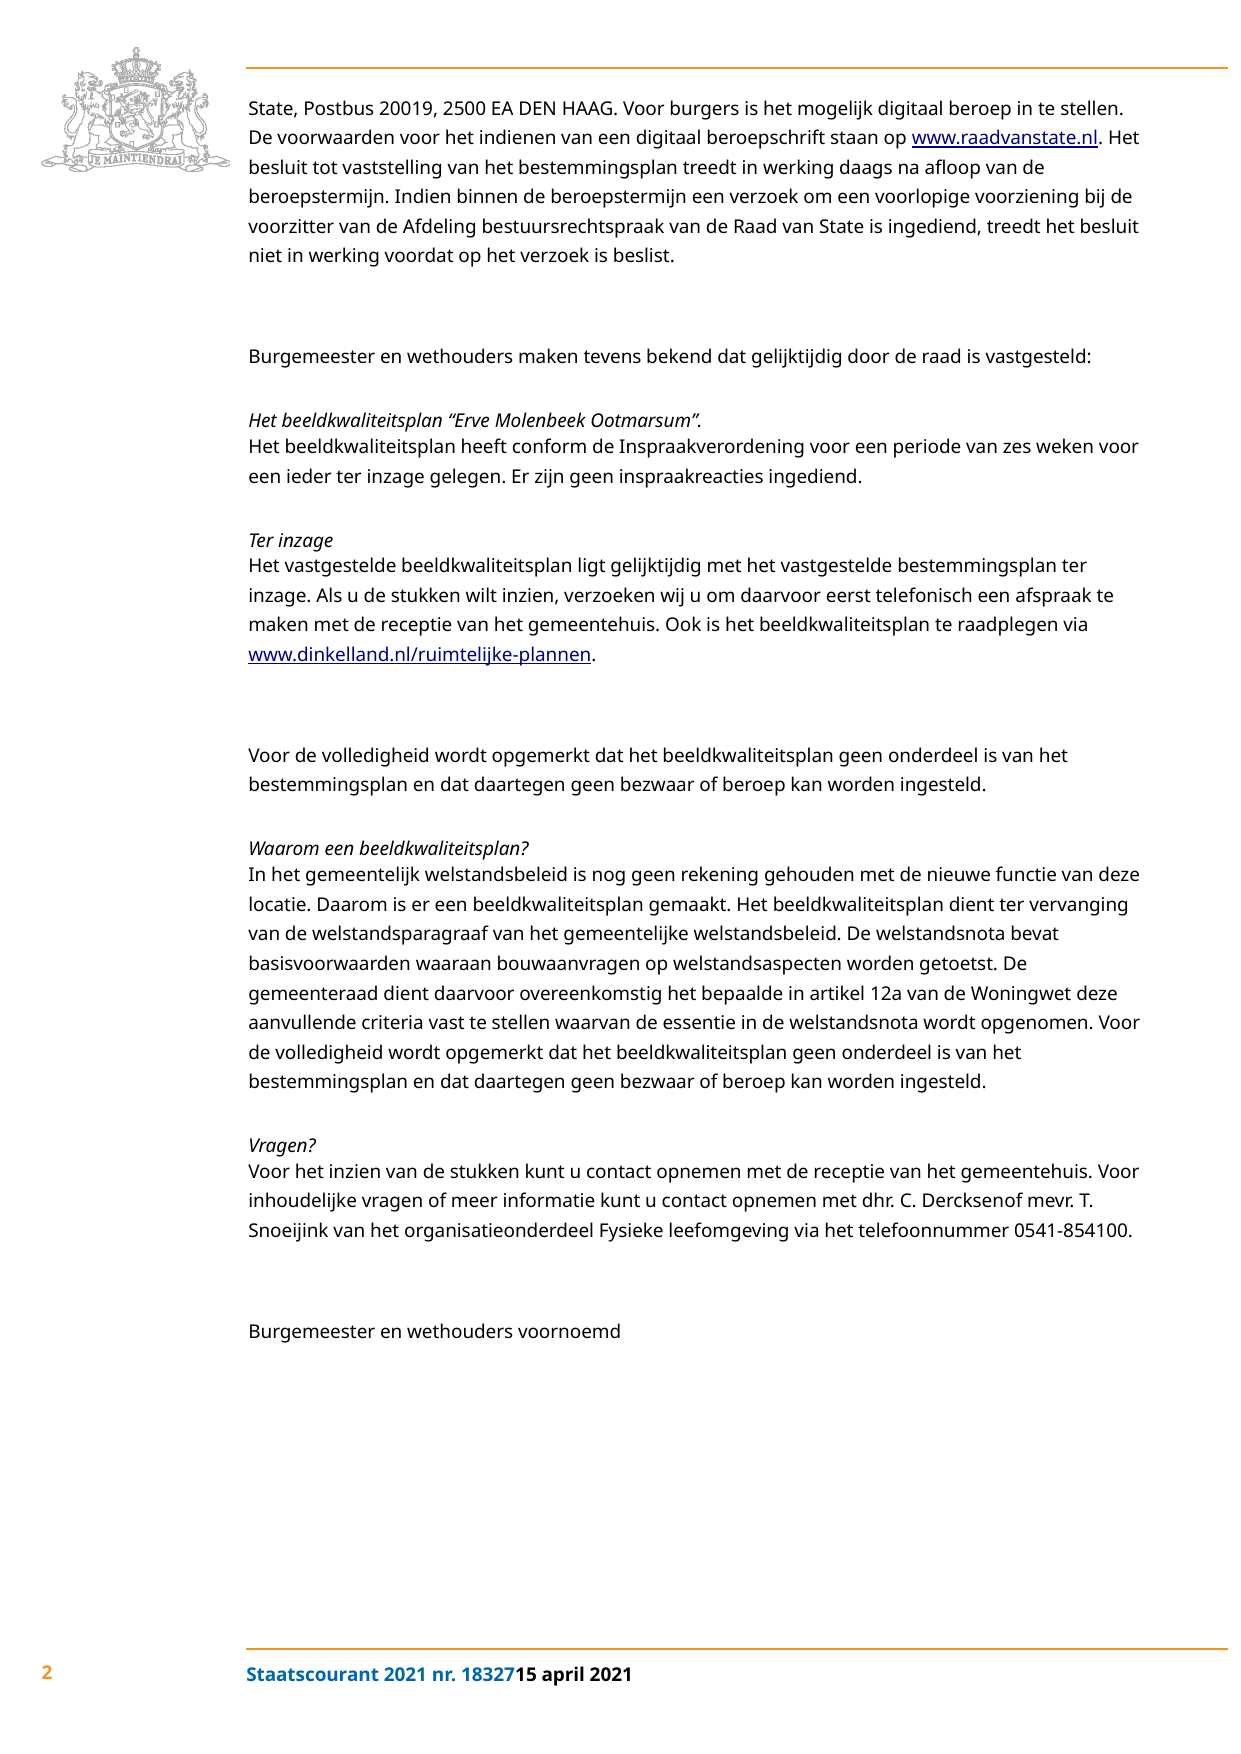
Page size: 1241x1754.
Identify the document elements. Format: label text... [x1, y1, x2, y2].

text Burgemeester en wethouders voornoemd [248, 1318, 1152, 1344]
text Vragen? [248, 1132, 1152, 1158]
text Voor het inzien van de stukken kunt u contact opnemen met de receptie van het gemeentehuis. Voor inhoudelijke vragen of meer informatie kunt u contact opnemen met dhr. C. Dercksenof mevr. T. Snoeijink van het organisatieonderdeel Fysieke leefomgeving via het telefoonnummer 0541-854100. [248, 1158, 1152, 1243]
text Het beeldkwaliteitsplan heeft conform de Inspraakverordening voor een periode van zes weken voor een ieder ter inzage gelegen. Er zijn geen inspraakreacties ingediend. [248, 433, 1152, 488]
text Het beeldkwaliteitsplan “Erve Molenbeek Ootmarsum”. [248, 407, 1152, 433]
text Ter inzage [248, 527, 1152, 552]
text State, Postbus 20019, 2500 EA DEN HAAG. Voor burgers is het mogelijk digitaal beroep in te stellen. De voorwaarden voor het indienen van een digitaal beroepschrift staan op www.raadvanstate.nl. Het besluit tot vaststelling van het bestemmingsplan treedt in werking daags na afloop van de beroepstermijn. Indien binnen de beroepstermijn een verzoek om een voorlopige voorziening bij de voorzitter van de Afdeling bestuursrechtspraak van de Raad van State is ingediend, treedt het besluit niet in werking voordat op het verzoek is beslist. [248, 95, 1152, 268]
text In het gemeentelijk welstandsbeleid is nog geen rekening gehouden met de nieuwe functie van deze locatie. Daarom is er een beeldkwaliteitsplan gemaakt. Het beeldkwaliteitsplan dient ter vervanging van de welstandsparagraaf van het gemeentelijke welstandsbeleid. De welstandsnota bevat basisvoorwaarden waaraan bouwaanvragen op welstandsaspecten worden getoetst. De gemeenteraad dient daarvoor overeenkomstig het bepaalde in artikel 12a van de Woningwet deze aanvullende criteria vast te stellen waarvan de essentie in de welstandsnota wordt opgenomen. Voor de volledigheid wordt opgemerkt dat het beeldkwaliteitsplan geen onderdeel is van het bestemmingsplan en dat daartegen geen bezwaar of beroep kan worden ingesteld. [248, 861, 1152, 1094]
text Voor de volledigheid wordt opgemerkt dat het beeldkwaliteitsplan geen onderdeel is van het bestemmingsplan en dat daartegen geen bezwaar of beroep kan worden ingesteld. [248, 742, 1152, 797]
text Burgemeester en wethouders maken tevens bekend dat gelijktijdig door de raad is vastgesteld: [248, 343, 1152, 369]
picture [41, 47, 231, 172]
text Het vastgestelde beeldkwaliteitsplan ligt gelijktijdig met het vastgestelde bestemmingsplan ter inzage. Als u de stukken wilt inzien, verzoeken wij u om daarvoor eerst telefonisch een afspraak te maken met de receptie van het gemeentehuis. Ook is het beeldkwaliteitsplan te raadplegen via www.dinkelland.nl/ruimtelijke-plannen. [248, 552, 1152, 667]
text Waarom een beeldkwaliteitsplan? [248, 836, 1152, 861]
